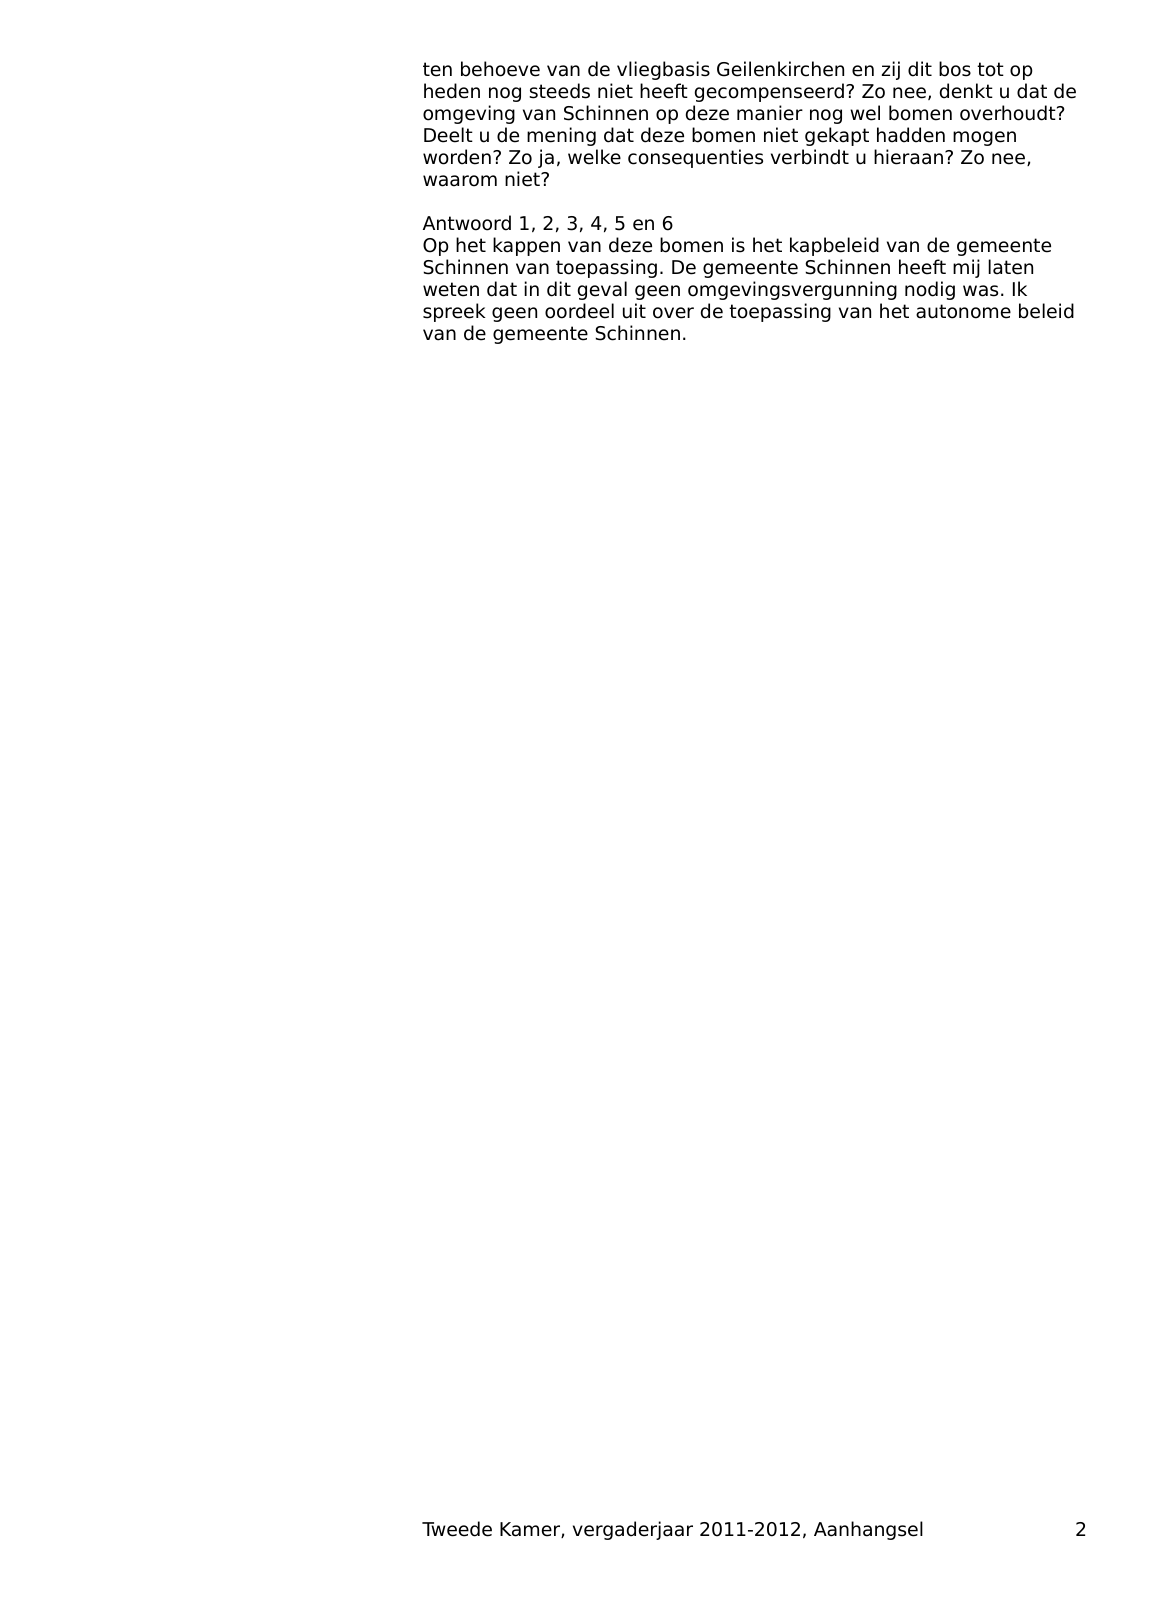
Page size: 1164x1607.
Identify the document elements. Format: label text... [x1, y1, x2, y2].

text ten behoeve van de vliegbasis Geilenkirchen en zij dit bos tot op heden nog steeds niet heeft gecompenseerd? Zo nee, denkt u dat de omgeving van Schinnen op deze manier nog wel bomen overhoudt? [422, 59, 1087, 125]
text Antwoord 1, 2, 3, 4, 5 en 6 [422, 213, 1087, 235]
text Op het kappen van deze bomen is het kapbeleid van de gemeente Schinnen van toepassing. De gemeente Schinnen heeft mij laten weten dat in dit geval geen omgevingsvergunning nodig was. Ik spreek geen oordeel uit over de toepassing van het autonome beleid van de gemeente Schinnen. [422, 235, 1087, 345]
text Deelt u de mening dat deze bomen niet gekapt hadden mogen worden? Zo ja, welke consequenties verbindt u hieraan? Zo nee, waarom niet? [422, 125, 1087, 191]
